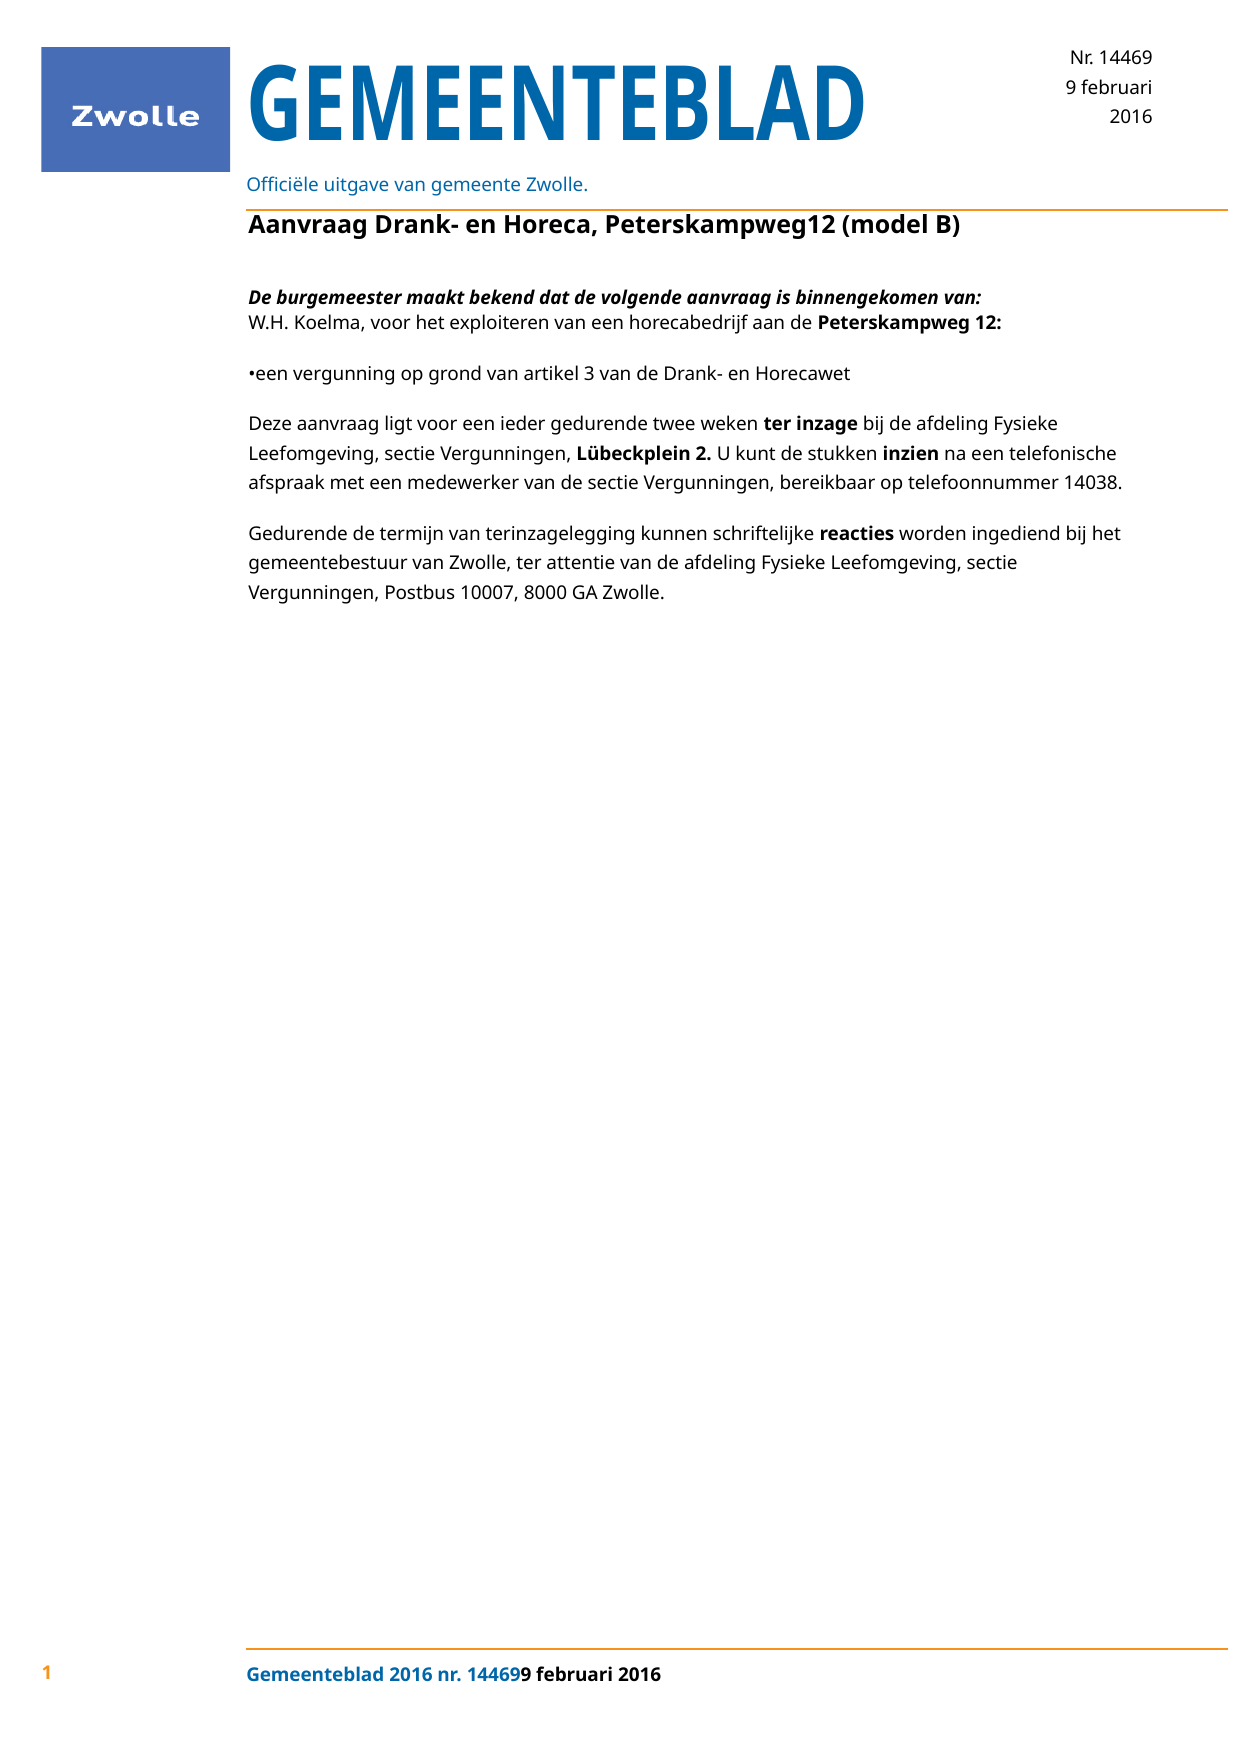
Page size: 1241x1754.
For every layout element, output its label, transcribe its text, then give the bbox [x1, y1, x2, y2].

text Deze aanvraag ligt voor een ieder gedurende twee weken ter inzage bij de afdeling Fysieke Leefomgeving, sectie Vergunningen, Lübeckplein 2. U kunt de stukken inzien na een telefonische afspraak met een medewerker van de sectie Vergunningen, bereikbaar op telefoonnummer 14038. [248, 410, 1152, 495]
text De burgemeester maakt bekend dat de volgende aanvraag is binnengekomen van: [248, 284, 1152, 309]
text •een vergunning op grond van artikel 3 van de Drank- en Horecawet [248, 360, 1152, 386]
picture [41, 47, 231, 172]
text Aanvraag Drank- en Horeca, Peterskampweg12 (model B) [248, 211, 1152, 241]
text Gedurende de termijn van terinzagelegging kunnen schriftelijke reacties worden ingediend bij het gemeentebestuur van Zwolle, ter attentie van de afdeling Fysieke Leefomgeving, sectie Vergunningen, Postbus 10007, 8000 GA Zwolle. [248, 520, 1152, 605]
text W.H. Koelma, voor het exploiteren van een horecabedrijf aan de Peterskampweg 12: [248, 309, 1152, 335]
